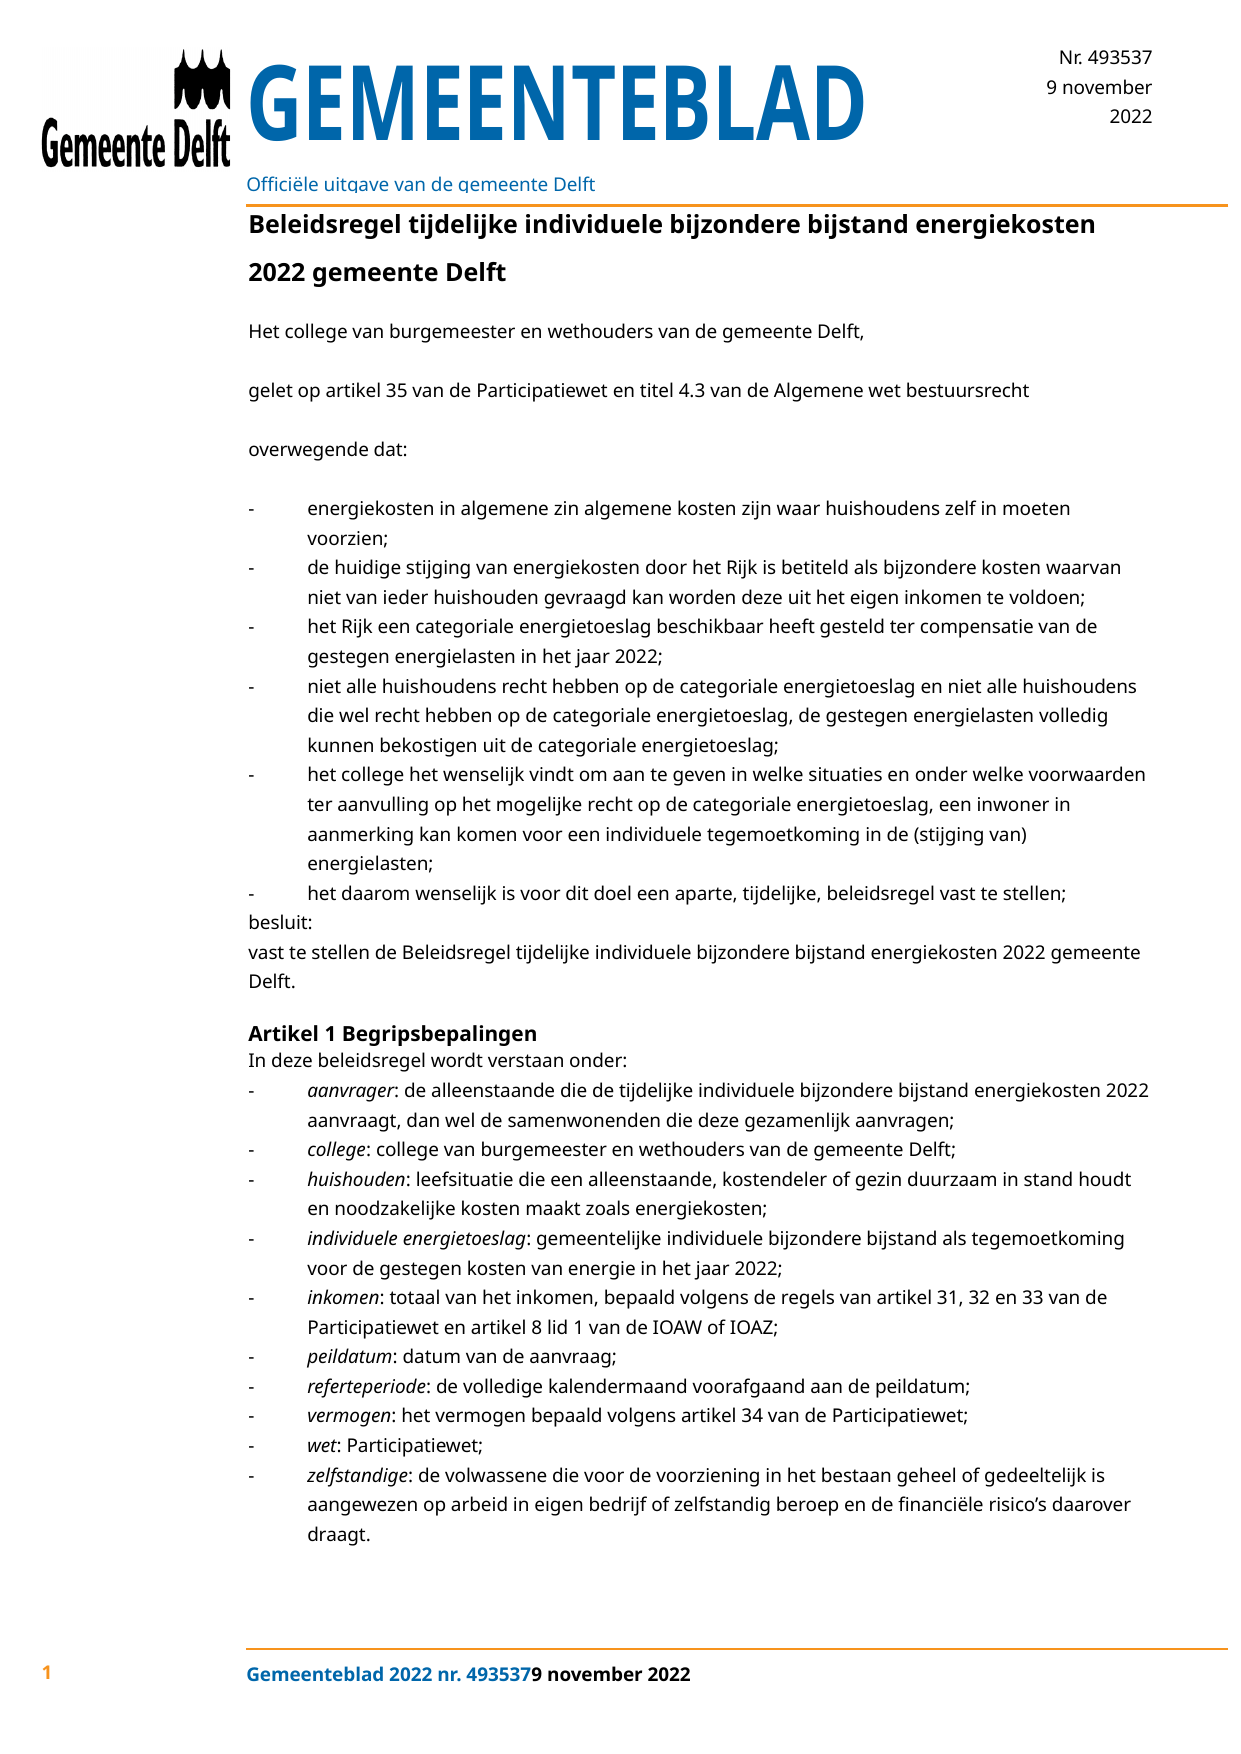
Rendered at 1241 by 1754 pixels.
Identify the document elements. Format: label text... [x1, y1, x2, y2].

list referteperiode: de volledige kalendermaand voorafgaand aan de peildatum; [248, 1373, 1152, 1399]
list huishouden: leefsituatie die een alleenstaande, kostendeler of gezin duurzaam in stand houdt en noodzakelijke kosten maakt zoals energiekosten; [248, 1166, 1152, 1221]
text Artikel 1 Begripsbepalingen [248, 1019, 1152, 1048]
list vermogen: het vermogen bepaald volgens artikel 34 van de Participatiewet; [248, 1403, 1152, 1428]
list energiekosten in algemene zin algemene kosten zijn waar huishoudens zelf in moeten voorzien; [248, 495, 1152, 551]
list niet alle huishoudens recht hebben op de categoriale energietoeslag en niet alle huishoudens die wel recht hebben op de categoriale energietoeslag, de gestegen energielasten volledig kunnen bekostigen uit de categoriale energietoeslag; [248, 673, 1152, 758]
list de huidige stijging van energiekosten door het Rijk is betiteld als bijzondere kosten waarvan niet van ieder huishouden gevraagd kan worden deze uit het eigen inkomen te voldoen; [248, 554, 1152, 610]
list wet: Participatiewet; [248, 1432, 1152, 1458]
picture [41, 47, 231, 172]
text besluit: [248, 909, 1152, 935]
list het college het wenselijk vindt om aan te geven in welke situaties en onder welke voorwaarden ter aanvulling op het mogelijke recht op de categoriale energietoeslag, een inwoner in aanmerking kan komen voor een individuele tegemoetkoming in de (stijging van) energielasten; [248, 762, 1152, 876]
text gelet op artikel 35 van de Participatiewet en titel 4.3 van de Algemene wet bestuursrecht [248, 377, 1152, 403]
list het Rijk een categoriale energietoeslag beschikbaar heeft gesteld ter compensatie van de gestegen energielasten in het jaar 2022; [248, 614, 1152, 669]
text In deze beleidsregel wordt verstaan onder: [248, 1048, 1152, 1073]
list het daarom wenselijk is voor dit doel een aparte, tijdelijke, beleidsregel vast te stellen; [248, 880, 1152, 906]
list zelfstandige: de volwassene die voor de voorziening in het bestaan geheel of gedeeltelijk is aangewezen op arbeid in eigen bedrijf of zelfstandig beroep en de financiële risico’s daarover draagt. [248, 1462, 1152, 1547]
text Het college van burgemeester en wethouders van de gemeente Delft, [248, 318, 1152, 344]
list aanvrager: de alleenstaande die de tijdelijke individuele bijzondere bijstand energiekosten 2022 aanvraagt, dan wel de samenwonenden die deze gezamenlijk aanvragen; [248, 1077, 1152, 1132]
list inkomen: totaal van het inkomen, bepaald volgens de regels van artikel 31, 32 en 33 van de Participatiewet en artikel 8 lid 1 van de IOAW of IOAZ; [248, 1284, 1152, 1339]
text overwegende dat: [248, 436, 1152, 462]
list college: college van burgemeester en wethouders van de gemeente Delft; [248, 1136, 1152, 1162]
text Beleidsregel tijdelijke individuele bijzondere bijstand energiekosten 2022 gemeente Delft [248, 207, 1152, 288]
text vast te stellen de Beleidsregel tijdelijke individuele bijzondere bijstand energiekosten 2022 gemeente Delft. [248, 939, 1152, 994]
list peildatum: datum van de aanvraag; [248, 1343, 1152, 1369]
list individuele energietoeslag: gemeentelijke individuele bijzondere bijstand als tegemoetkoming voor de gestegen kosten van energie in het jaar 2022; [248, 1225, 1152, 1280]
